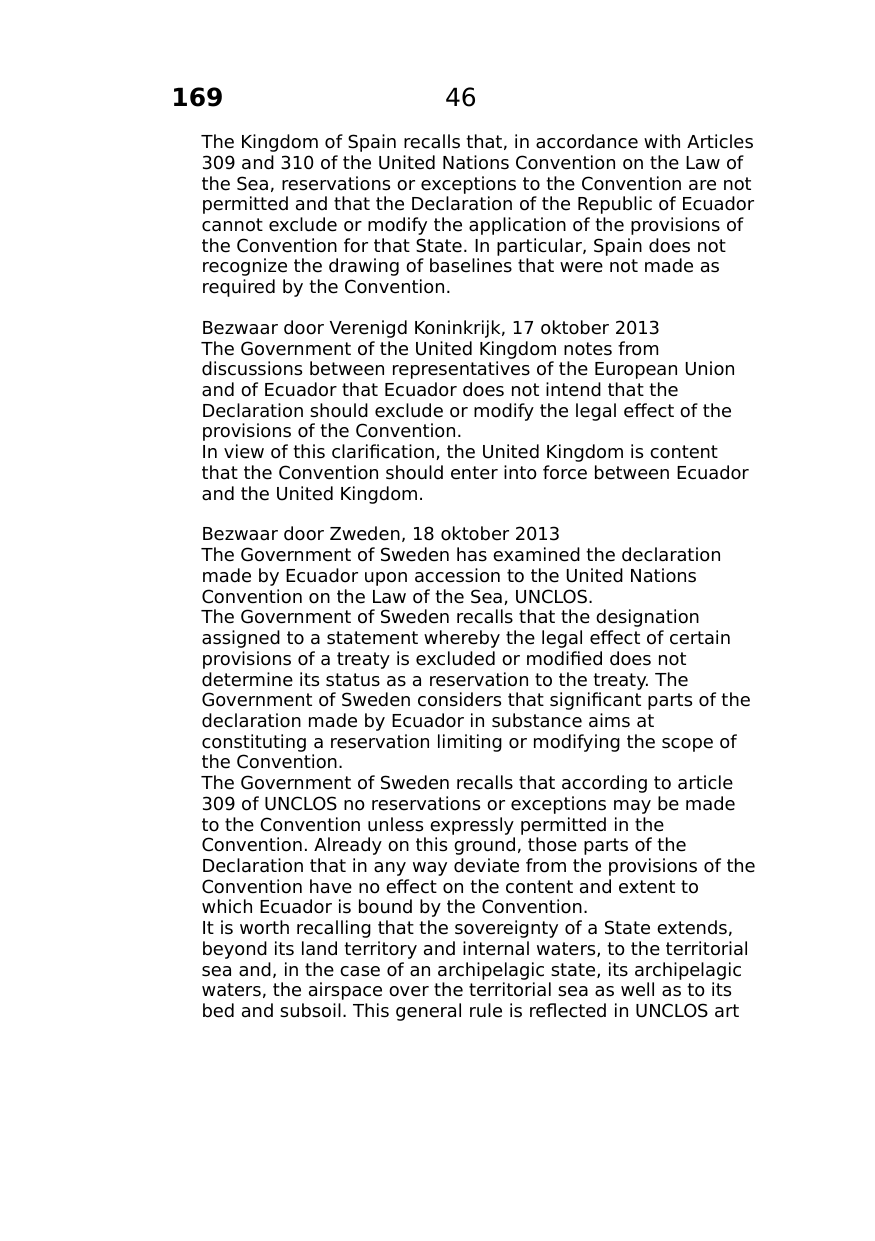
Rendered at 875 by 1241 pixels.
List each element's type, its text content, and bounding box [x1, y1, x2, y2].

text Bezwaar door Zweden, 18 oktober 2013 [201, 524, 756, 545]
text The Government of the United Kingdom notes from discussions between representatives of the European Union and of Ecuador that Ecuador does not intend that the Declaration should exclude or modify the legal effect of the provisions of the Convention. [201, 338, 756, 442]
text It is worth recalling that the sovereignty of a State extends, beyond its land territory and internal waters, to the territorial sea and, in the case of an archipelagic state, its archipelagic waters, the airspace over the territorial sea as well as to its bed and subsoil. This general rule is reflected in UNCLOS art [201, 918, 756, 1022]
text Bezwaar door Verenigd Koninkrijk, 17 oktober 2013 [201, 318, 756, 338]
text The Government of Sweden recalls that the designation assigned to a statement whereby the legal effect of certain provisions of a treaty is excluded or modified does not determine its status as a reservation to the treaty. The Government of Sweden considers that significant parts of the declaration made by Ecuador in substance aims at constituting a reservation limiting or modifying the scope of the Convention. [201, 607, 756, 773]
text The Kingdom of Spain recalls that, in accordance with Articles 309 and 310 of the United Nations Convention on the Law of the Sea, reservations or exceptions to the Convention are not permitted and that the Declaration of the Republic of Ecuador cannot exclude or modify the application of the provisions of the Convention for that State. In particular, Spain does not recognize the drawing of baselines that were not made as required by the Convention. [201, 132, 756, 298]
text In view of this clarification, the United Kingdom is content that the Convention should enter into force between Ecuador and the United Kingdom. [201, 442, 756, 504]
text The Government of Sweden recalls that according to article 309 of UNCLOS no reservations or exceptions may be made to the Convention unless expressly permitted in the Convention. Already on this ground, those parts of the Declaration that in any way deviate from the provisions of the Convention have no effect on the content and extent to which Ecuador is bound by the Convention. [201, 773, 756, 918]
text The Government of Sweden has examined the declaration made by Ecuador upon accession to the United Nations Convention on the Law of the Sea, UNCLOS. [201, 545, 756, 607]
